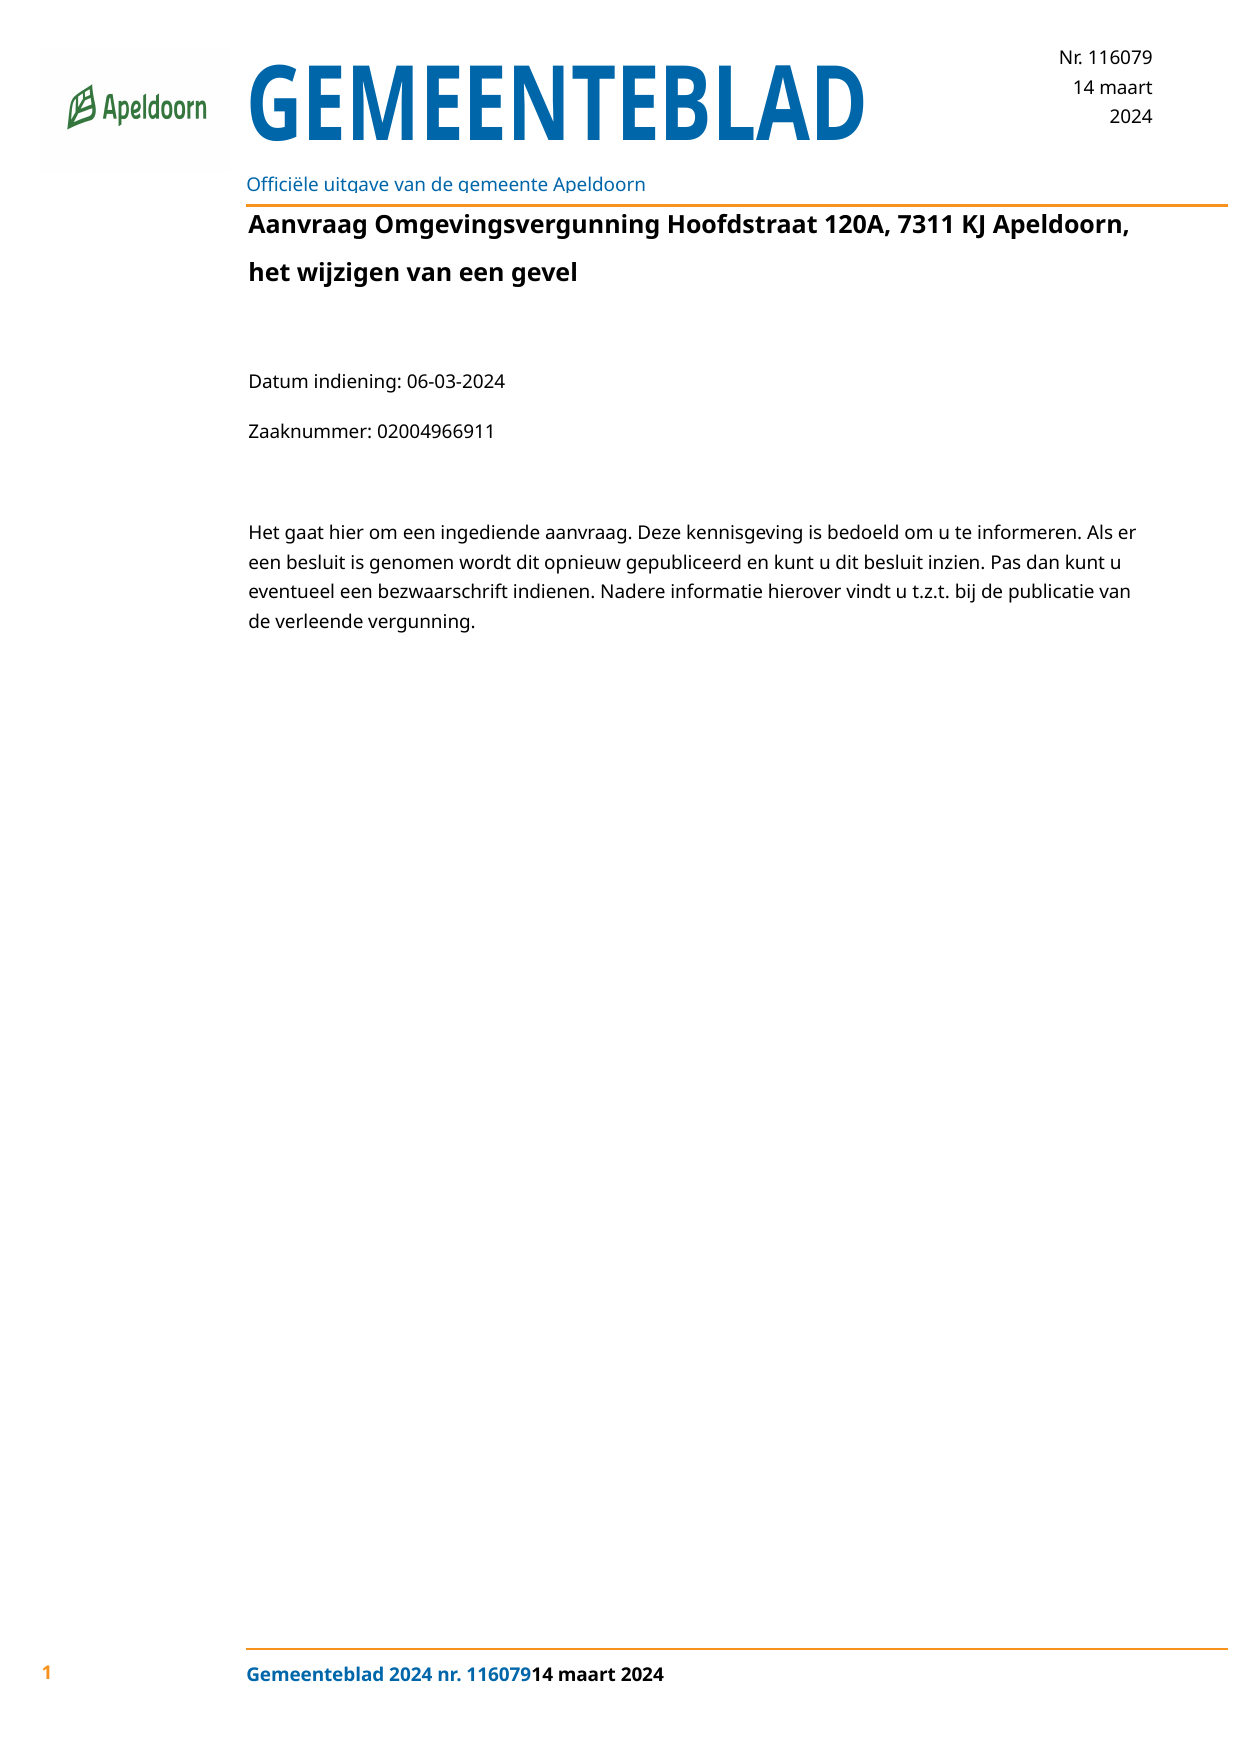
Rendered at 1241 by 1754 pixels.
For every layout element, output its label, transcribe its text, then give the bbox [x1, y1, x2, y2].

text Datum indiening: 06-03-2024 [248, 368, 1152, 394]
text Aanvraag Omgevingsvergunning Hoofdstraat 120A, 7311 KJ Apeldoorn, het wijzigen van een gevel [248, 207, 1152, 288]
text Het gaat hier om een ingediende aanvraag. Deze kennisgeving is bedoeld om u te informeren. Als er een besluit is genomen wordt dit opnieuw gepubliceerd en kunt u dit besluit inzien. Pas dan kunt u eventueel een bezwaarschrift indienen. Nadere informatie hierover vindt u t.z.t. bij de publicatie van de verleende vergunning. [248, 519, 1152, 634]
text Zaaknummer: 02004966911 [248, 419, 1152, 444]
picture [41, 47, 231, 172]
